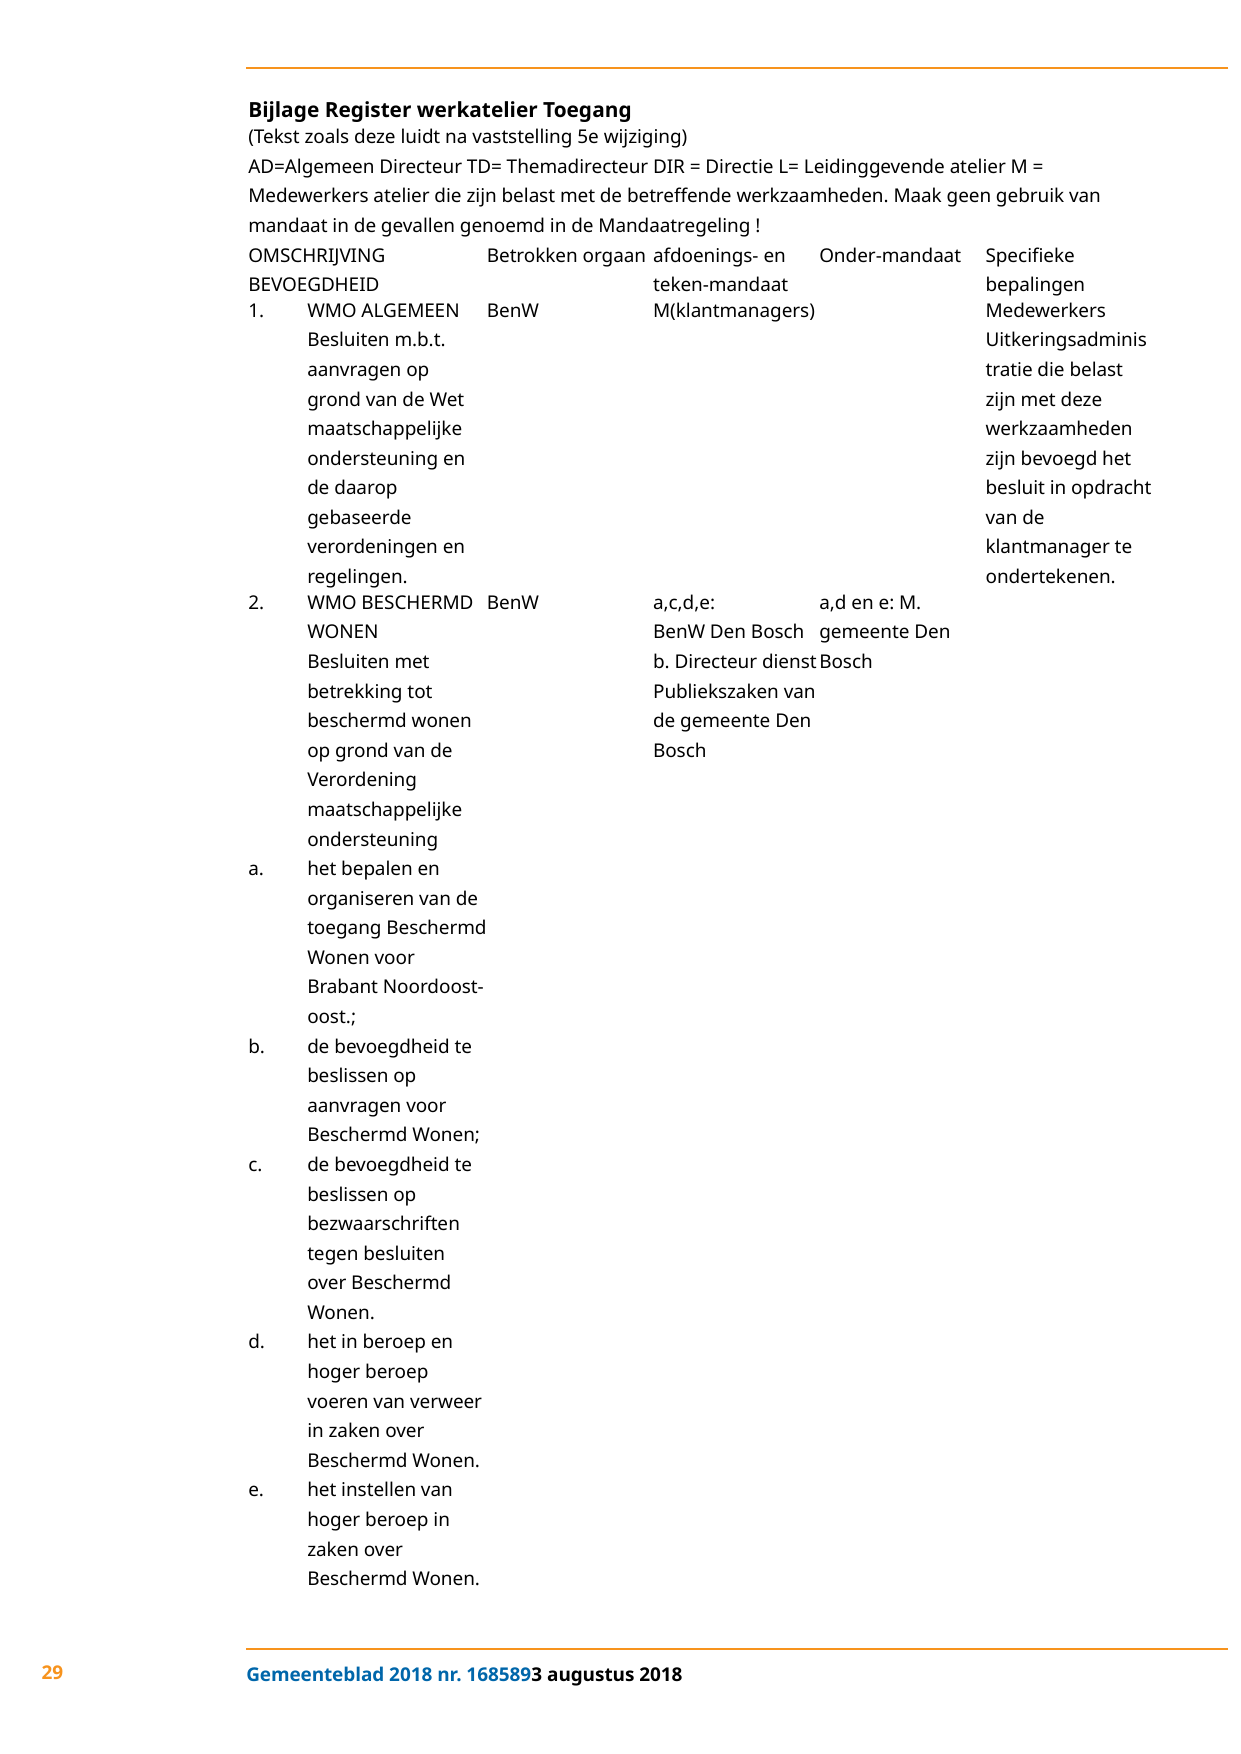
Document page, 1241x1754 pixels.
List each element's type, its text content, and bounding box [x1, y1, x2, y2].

picture [41, 47, 231, 172]
text AD=Algemeen Directeur TD= Themadirecteur DIR = Directie L= Leidinggevende atelier M = Medewerkers atelier die zijn belast met de betreffende werkzaamheden. Maak geen gebruik van mandaat in de gevallen genoemd in de Mandaatregeling ! [248, 153, 1152, 238]
text (Tekst zoals deze luidt na vaststelling 5e wijziging) [248, 123, 1152, 149]
table_cell [819, 297, 985, 589]
table_header Betrokken orgaan [487, 242, 653, 297]
table_header afdoenings- en teken-mandaat [653, 242, 819, 297]
table_cell a,c,d,e: BenW Den Bosch b. Directeur dienst Publiekszaken van de gemeente Den Bosch [653, 589, 819, 1591]
table_cell WMO ALGEMEEN Besluiten m.b.t. aanvragen op grond van de Wet maatschappelijke ondersteuning en de daarop gebaseerde verordeningen en regelingen. [248, 297, 487, 589]
table_cell [985, 589, 1152, 1591]
table_cell a,d en e: M. gemeente Den Bosch [819, 589, 985, 1591]
table_cell WMO BESCHERMD WONEN Besluiten met betrekking tot beschermd wonen op grond van de Verordening maatschappelijke ondersteuning het bepalen en organiseren van de toegang Beschermd Wonen voor Brabant Noordoost-oost.; de bevoegdheid te beslissen op aanvragen voor Beschermd Wonen; de bevoegdheid te beslissen op bezwaarschriften tegen besluiten over Beschermd Wonen. het in beroep en hoger beroep voeren van verweer in zaken over Beschermd Wonen. het instellen van hoger beroep in zaken over Beschermd Wonen. [248, 589, 487, 1591]
table_header Onder-mandaat [819, 242, 985, 297]
table_cell BenW [487, 589, 653, 1591]
table_cell BenW [487, 297, 653, 589]
table_cell Medewerkers Uitkeringsadministratie die belast zijn met deze werkzaamheden zijn bevoegd het besluit in opdracht van de klantmanager te ondertekenen. [985, 297, 1152, 589]
text Bijlage Register werkatelier Toegang [248, 95, 1152, 123]
table_cell M(klantmanagers) [653, 297, 819, 589]
table_header OMSCHRIJVING BEVOEGDHEID [248, 242, 487, 297]
table_header Specifieke bepalingen [985, 242, 1152, 297]
